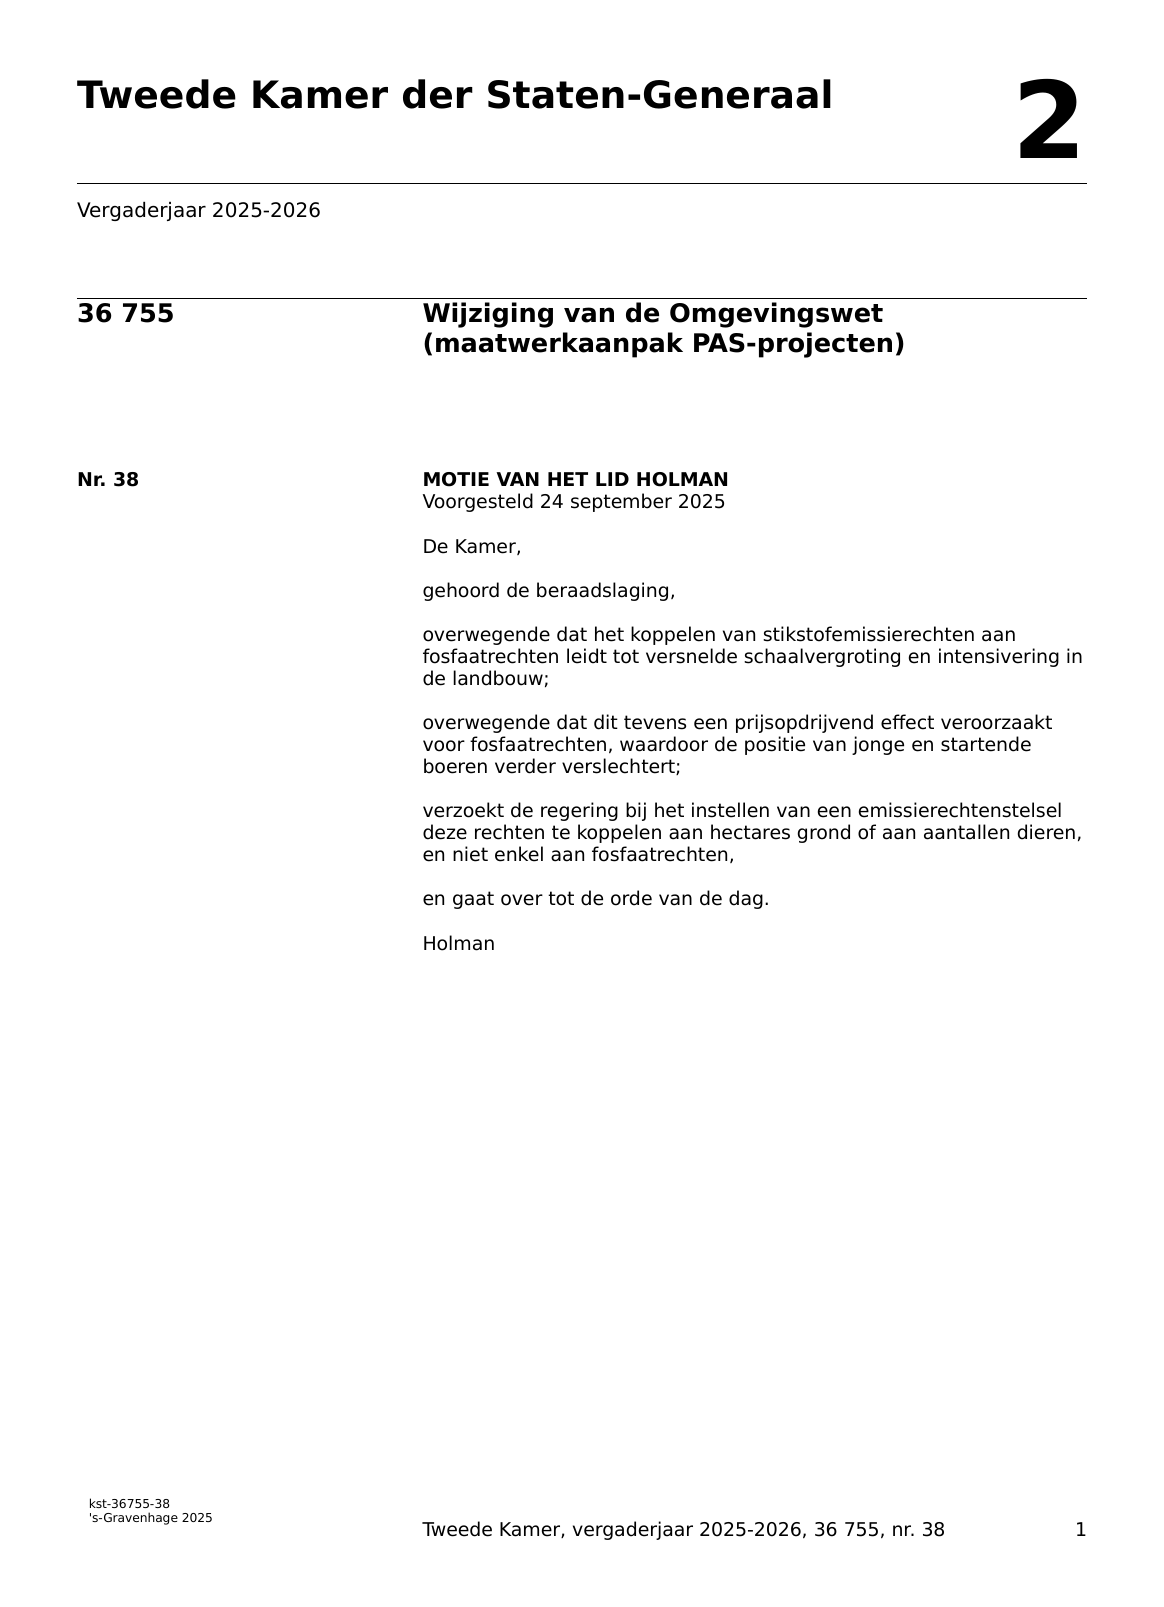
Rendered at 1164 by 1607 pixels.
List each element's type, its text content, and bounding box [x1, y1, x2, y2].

table_header 2 [886, 59, 1087, 183]
text kst-36755-38 [88, 1497, 323, 1511]
text en gaat over tot de orde van de dag. [422, 888, 1087, 910]
text De Kamer, [422, 536, 1087, 557]
text gehoord de beraadslaging, [422, 580, 1087, 602]
table_header Tweede Kamer der Staten-Generaal [77, 59, 886, 183]
table_cell Vergaderjaar 2025-2026 [77, 184, 1087, 298]
text 's-Gravenhage 2025 [88, 1511, 323, 1525]
subtitle Nr. 38 MOTIE VAN HET LID HOLMAN [77, 469, 1087, 491]
text Holman [422, 932, 1087, 954]
text verzoekt de regering bij het instellen van een emissierechtenstelsel deze rechten te koppelen aan hectares grond of aan aantallen dieren, en niet enkel aan fosfaatrechten, [422, 800, 1087, 866]
text overwegende dat het koppelen van stikstofemissierechten aan fosfaatrechten leidt tot versnelde schaalvergroting en intensivering in de landbouw; [422, 624, 1087, 690]
text Voorgesteld 24 september 2025 [422, 491, 1087, 513]
subtitle 36 755 Wijziging van de Omgevingswet (maatwerkaanpak PAS-projecten) [77, 299, 1087, 358]
text overwegende dat dit tevens een prijsopdrijvend effect veroorzaakt voor fosfaatrechten, waardoor de positie van jonge en startende boeren verder verslechtert; [422, 712, 1087, 778]
